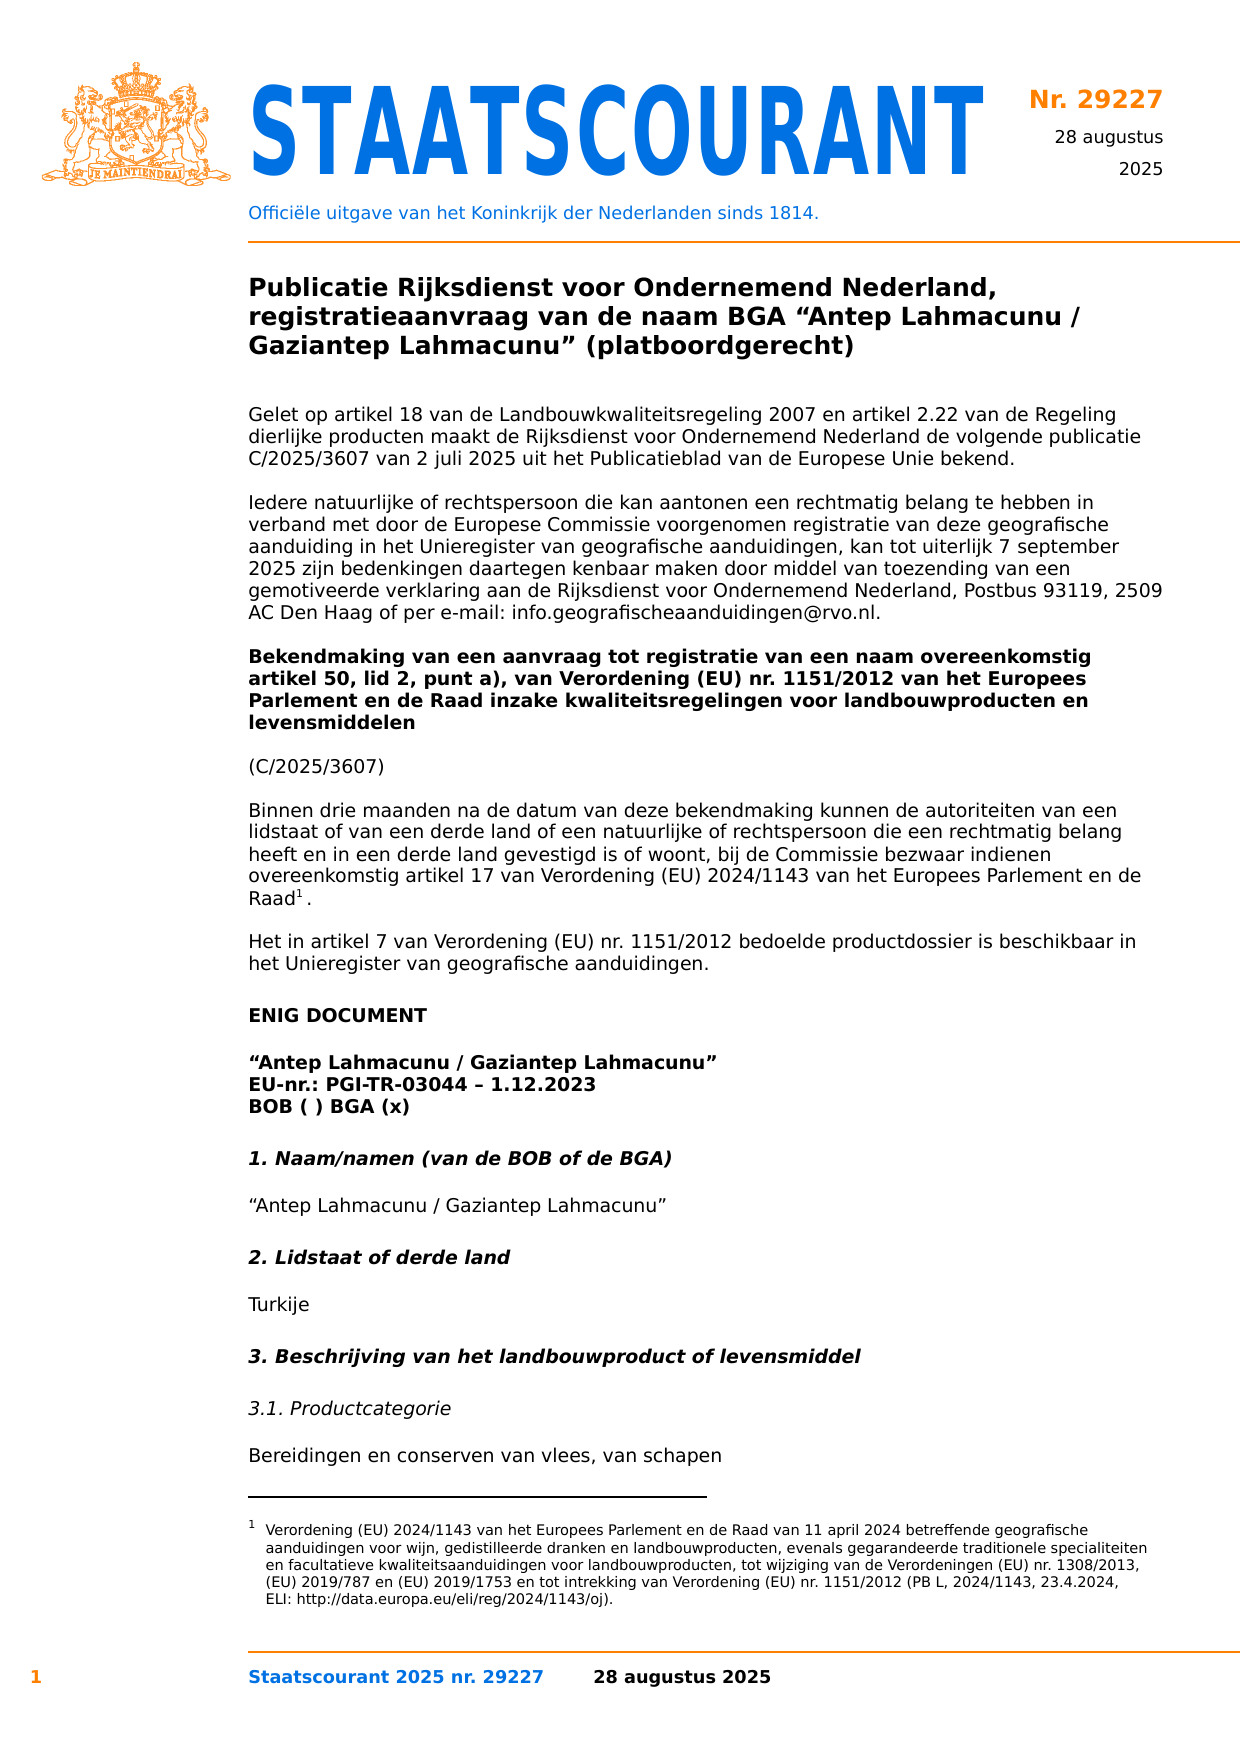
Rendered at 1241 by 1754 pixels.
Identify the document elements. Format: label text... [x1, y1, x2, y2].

text Verordening (EU) 2024/1143 van het Europees Parlement en de Raad van 11 april 2024 betreffende geografische aanduidingen voor wijn, gedistilleerde dranken en landbouwproducten, evenals gegarandeerde traditionele specialiteiten en facultatieve kwaliteitsaanduidingen voor landbouwproducten, tot wijziging van de Verordeningen (EU) nr. 1308/2013, (EU) 2019/787 en (EU) 2019/1753 en tot intrekking van Verordening (EU) nr. 1151/2012 (PB L, 2024/1143, 23.4.2024, ELI: http://data.europa.eu/eli/reg/2024/1143/oj). [248, 1518, 1163, 1608]
picture [41, 62, 231, 186]
table_header STAATSCOURANT [248, 62, 998, 203]
table_cell Officiële uitgave van het Koninkrijk der Nederlanden sinds 1814. [248, 203, 1240, 241]
text Bekendmaking van een aanvraag tot registratie van een naam overeenkomstig artikel 50, lid 2, punt a), van Verordening (EU) nr. 1151/2012 van het Europees Parlement en de Raad inzake kwaliteitsregelingen voor landbouwproducten en levensmiddelen [248, 646, 1163, 734]
text Bereidingen en conserven van vlees, van schapen [248, 1445, 1163, 1467]
subtitle ENIG DOCUMENT [248, 1005, 1163, 1027]
subtitle 3.1. Productcategorie [248, 1398, 1163, 1420]
text Iedere natuurlijke of rechtspersoon die kan aantonen een rechtmatig belang te hebben in verband met door de Europese Commissie voorgenomen registratie van deze geografische aanduiding in het Unieregister van geografische aanduidingen, kan tot uiterlijk 7 september 2025 zijn bedenkingen daartegen kenbaar maken door middel van toezending van een gemotiveerde verklaring aan de Rijksdienst voor Ondernemend Nederland, Postbus 93119, 2509 AC Den Haag of per e-mail: info.geografischeaanduidingen@rvo.nl. [248, 492, 1163, 624]
text Turkije [248, 1294, 1163, 1316]
text Binnen drie maanden na de datum van deze bekendmaking kunnen de autoriteiten van een lidstaat of van een derde land of een natuurlijke of rechtspersoon die een rechtmatig belang heeft en in een derde land gevestigd is of woont, bij de Commissie bezwaar indienen overeenkomstig artikel 17 van Verordening (EU) 2024/1143 van het Europees Parlement en de Raad. [248, 799, 1163, 909]
table_cell 2025 [998, 153, 1240, 203]
text “Antep Lahmacunu / Gaziantep Lahmacunu” [248, 1195, 1163, 1217]
text Het in artikel 7 van Verordening (EU) nr. 1151/2012 bedoelde productdossier is beschikbaar in het Unieregister van geografische aanduidingen. [248, 931, 1163, 975]
table_header Nr. 29227 [998, 62, 1240, 121]
subtitle Publicatie Rijksdienst voor Ondernemend Nederland, registratieaanvraag van de naam BGA “Antep Lahmacunu / Gaziantep Lahmacunu” (platboordgerecht) [248, 273, 1163, 361]
text BOB ( ) BGA (x) [248, 1096, 1163, 1118]
subtitle 2. Lidstaat of derde land [248, 1247, 1163, 1269]
text EU-nr.: PGI-TR-03044 – 1.12.2023 [248, 1074, 1163, 1096]
subtitle 3. Beschrijving van het landbouwproduct of levensmiddel [248, 1346, 1163, 1368]
text (C/2025/3607) [248, 756, 1163, 778]
table_cell 28 augustus [998, 121, 1240, 153]
table_header [25, 62, 248, 241]
text Gelet op artikel 18 van de Landbouwkwaliteitsregeling 2007 en artikel 2.22 van de Regeling dierlijke producten maakt de Rijksdienst voor Ondernemend Nederland de volgende publicatie C/2025/3607 van 2 juli 2025 uit het Publicatieblad van de Europese Unie bekend. [248, 404, 1163, 470]
text “Antep Lahmacunu / Gaziantep Lahmacunu” [248, 1052, 1163, 1074]
subtitle 1. Naam/namen (van de BOB of de BGA) [248, 1148, 1163, 1170]
